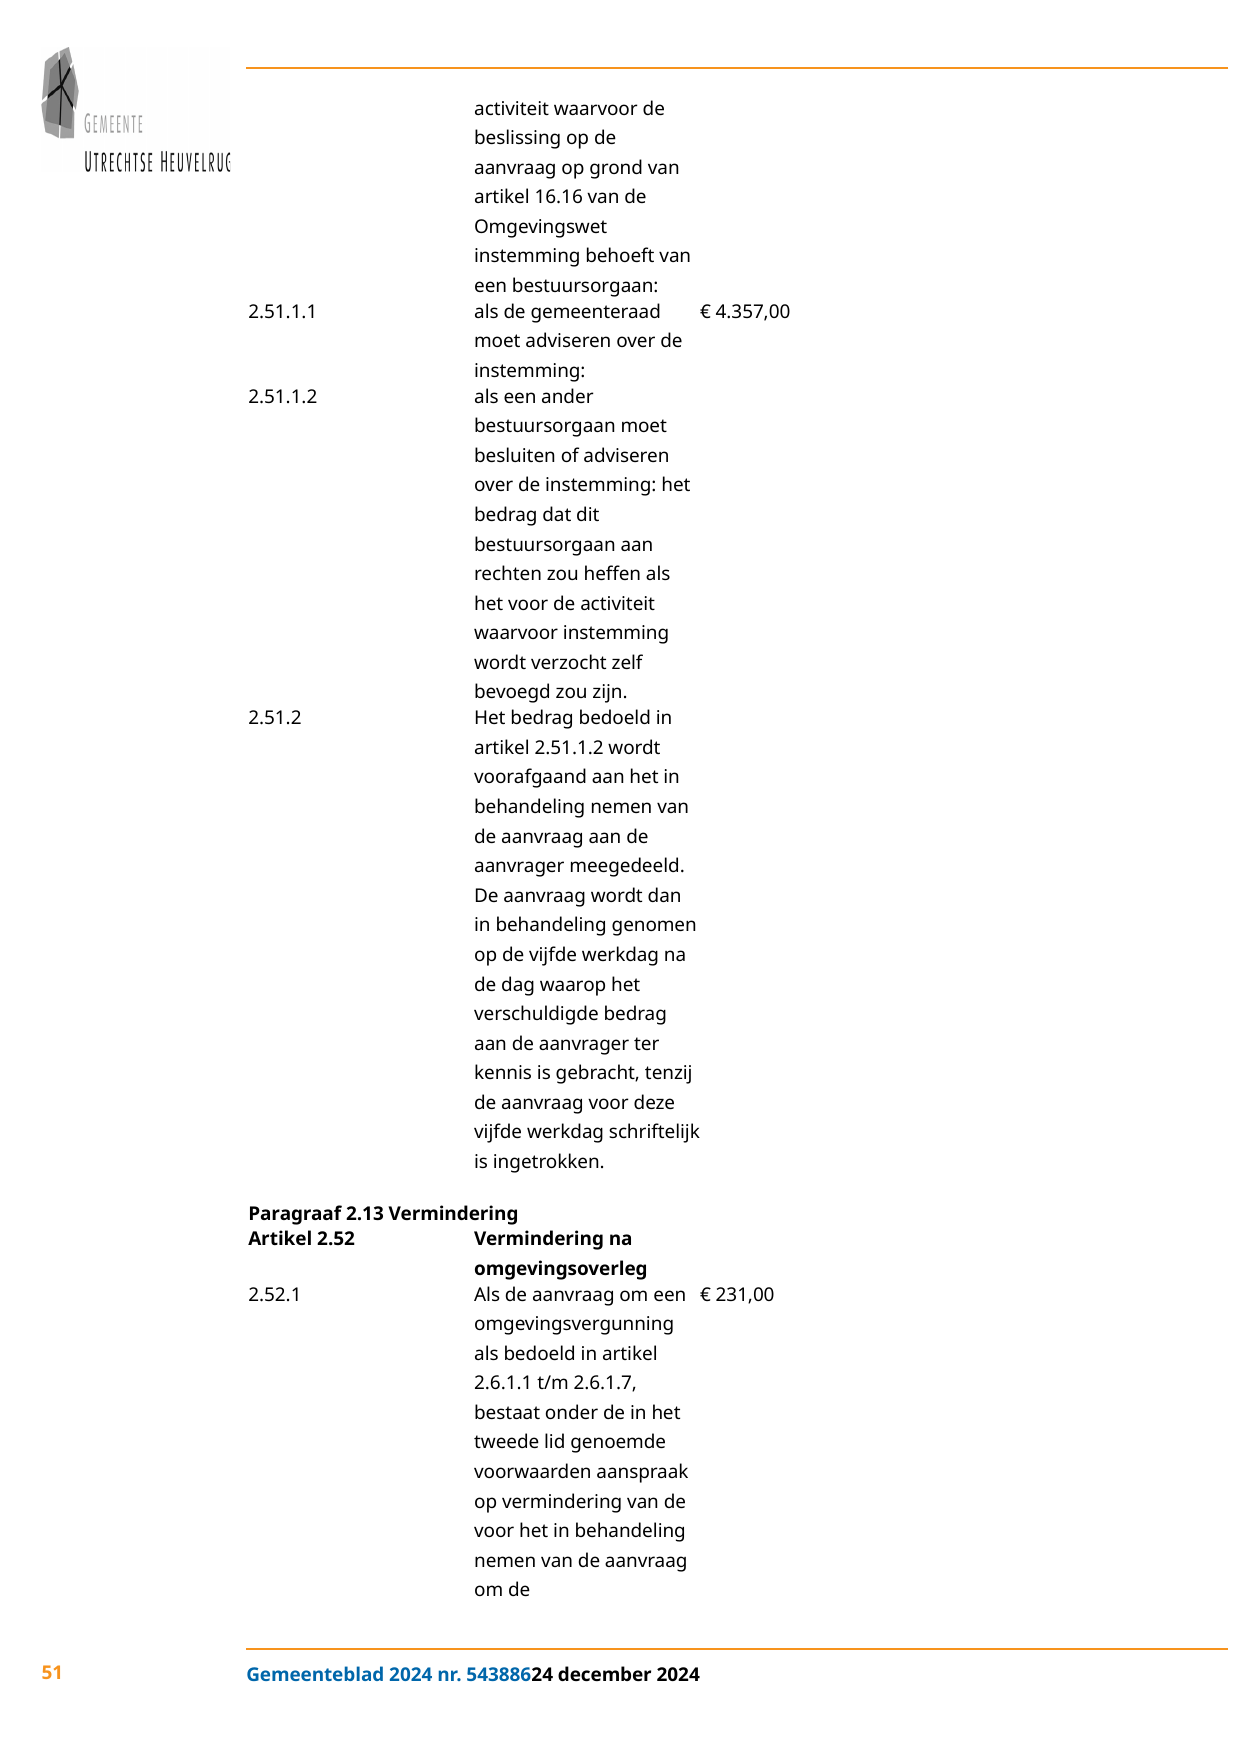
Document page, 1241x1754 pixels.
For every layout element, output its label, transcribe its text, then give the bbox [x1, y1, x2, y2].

picture [41, 47, 231, 172]
table_cell Artikel 2.52 [248, 1225, 474, 1281]
table_cell [700, 1225, 1152, 1281]
table_cell als de gemeenteraad moet adviseren over de instemming: [474, 298, 700, 383]
table_cell [700, 1174, 1152, 1200]
table_cell [700, 95, 1152, 298]
table_cell Paragraaf 2.13 Vermindering [248, 1200, 700, 1225]
table_cell 2.51.1.1 [248, 298, 474, 383]
table_cell [700, 1200, 1152, 1225]
table_cell [700, 705, 1152, 1174]
table_cell activiteit waarvoor de beslissing op de aanvraag op grond van artikel 16.16 van de Omgevingswet instemming behoeft van een bestuursorgaan: [474, 95, 700, 298]
table_cell Vermindering na omgevingsoverleg [474, 1225, 700, 1281]
table_cell [248, 1174, 474, 1200]
table_cell [248, 95, 474, 298]
table_cell [474, 1174, 700, 1200]
table_cell 2.52.1 [248, 1281, 474, 1602]
table_cell € 4.357,00 [700, 298, 1152, 383]
table_cell als een ander bestuursorgaan moet besluiten of adviseren over de instemming: het bedrag dat dit bestuursorgaan aan rechten zou heffen als het voor de activiteit waarvoor instemming wordt verzocht zelf bevoegd zou zijn. [474, 383, 700, 704]
table_cell [700, 383, 1152, 704]
table_cell 2.51.2 [248, 705, 474, 1174]
table_cell Het bedrag bedoeld in artikel 2.51.1.2 wordt voorafgaand aan het in behandeling nemen van de aanvraag aan de aanvrager meegedeeld. De aanvraag wordt dan in behandeling genomen op de vijfde werkdag na de dag waarop het verschuldigde bedrag aan de aanvrager ter kennis is gebracht, tenzij de aanvraag voor deze vijfde werkdag schriftelijk is ingetrokken. [474, 705, 700, 1174]
table_cell Als de aanvraag om een omgevingsvergunning als bedoeld in artikel 2.6.1.1 t/m 2.6.1.7, bestaat onder de in het tweede lid genoemde voorwaarden aanspraak op vermindering van de voor het in behandeling nemen van de aanvraag om de [474, 1281, 700, 1602]
table_cell € 231,00 [700, 1281, 1152, 1602]
table_cell 2.51.1.2 [248, 383, 474, 704]
